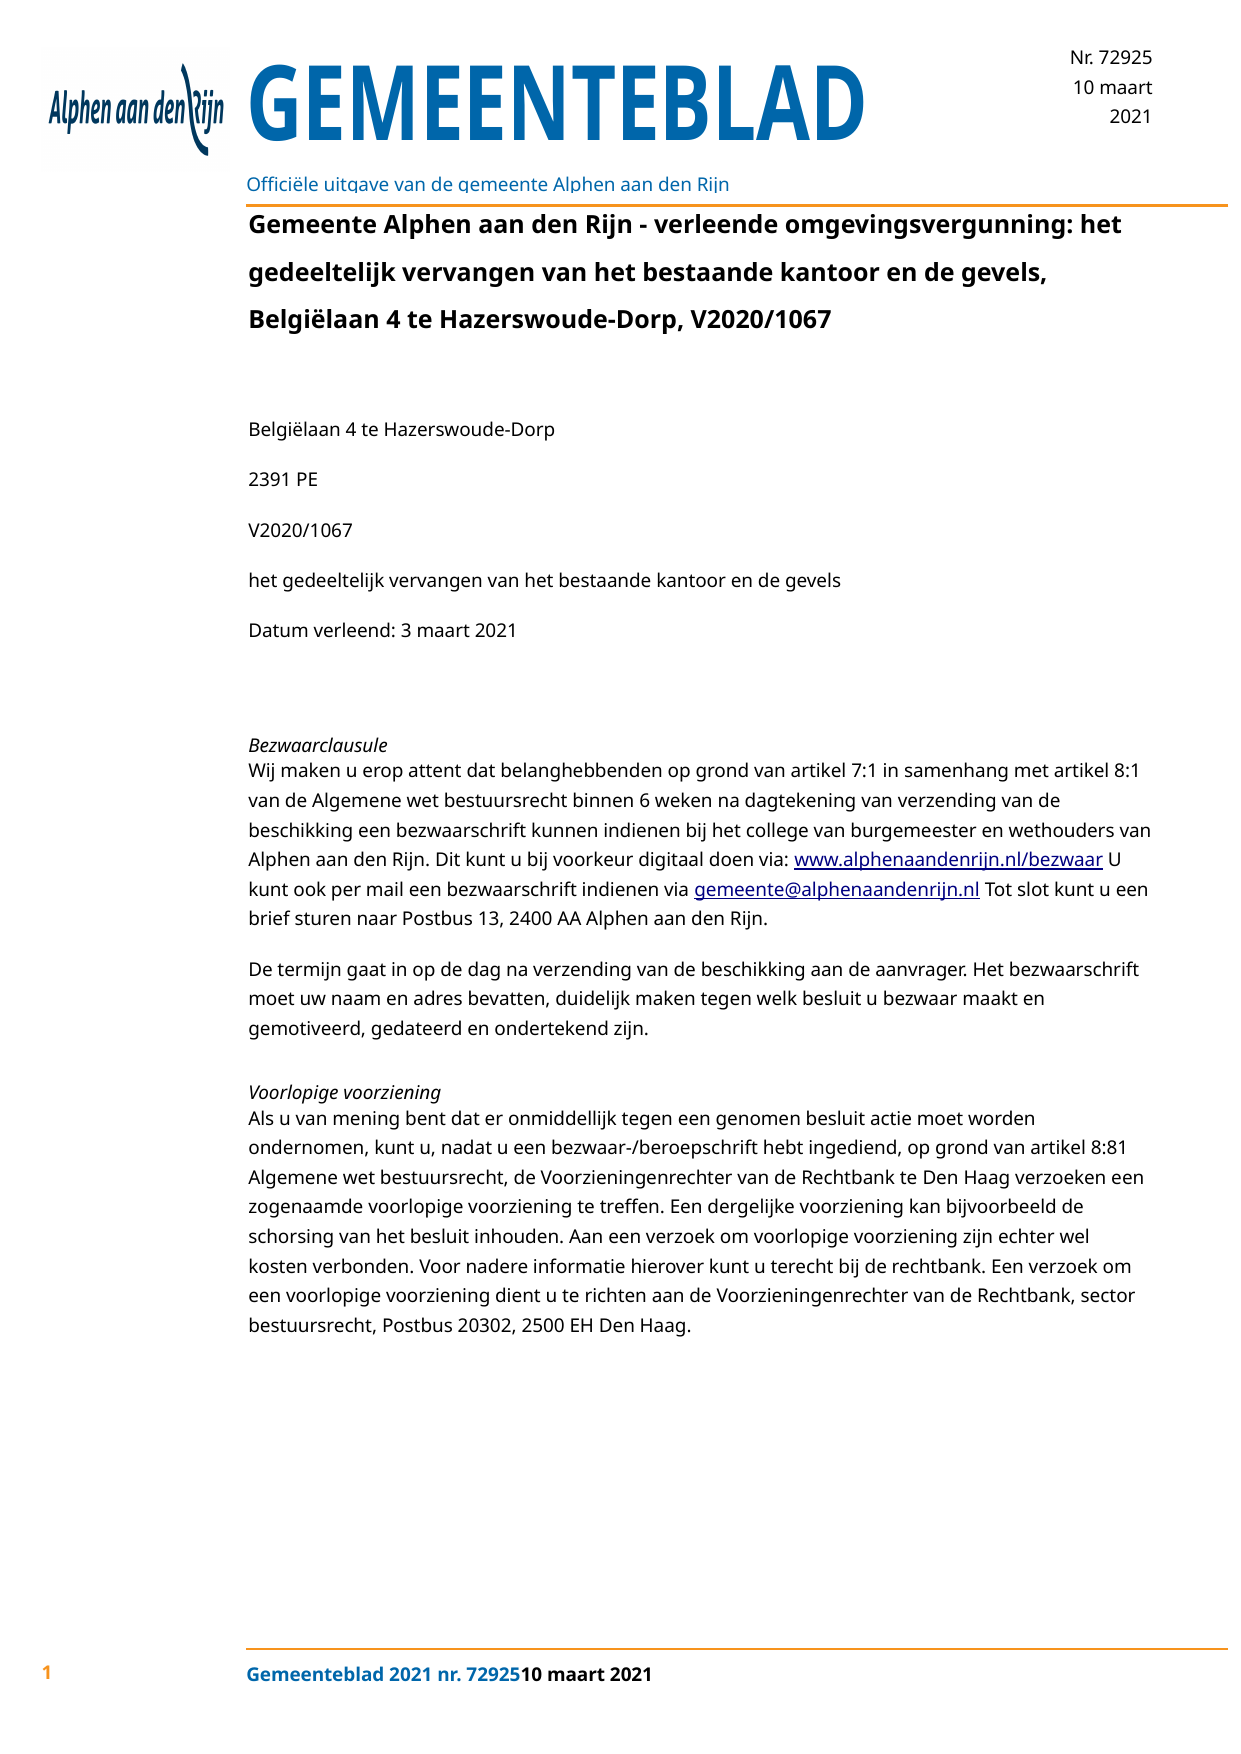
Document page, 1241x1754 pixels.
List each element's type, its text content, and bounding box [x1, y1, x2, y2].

text het gedeeltelijk vervangen van het bestaande kantoor en de gevels [248, 567, 1152, 593]
text V2020/1067 [248, 517, 1152, 542]
text Voorlopige voorziening [248, 1079, 1152, 1105]
text Bezwaarclausule [248, 732, 1152, 758]
text Belgiëlaan 4 te Hazerswoude-Dorp [248, 416, 1152, 442]
text Als u van mening bent dat er onmiddellijk tegen een genomen besluit actie moet worden ondernomen, kunt u, nadat u een bezwaar-/beroepschrift hebt ingediend, op grond van artikel 8:81 Algemene wet bestuursrecht, de Voorzieningenrechter van de Rechtbank te Den Haag verzoeken een zogenaamde voorlopige voorziening te treffen. Een dergelijke voorziening kan bijvoorbeeld de schorsing van het besluit inhouden. Aan een verzoek om voorlopige voorziening zijn echter wel kosten verbonden. Voor nadere informatie hierover kunt u terecht bij de rechtbank. Een verzoek om een voorlopige voorziening dient u te richten aan de Voorzieningenrechter van de Rechtbank, sector bestuursrecht, Postbus 20302, 2500 EH Den Haag. [248, 1105, 1152, 1338]
text Gemeente Alphen aan den Rijn - verleende omgevingsvergunning: het gedeeltelijk vervangen van het bestaande kantoor en de gevels, Belgiëlaan 4 te Hazerswoude-Dorp, V2020/1067 [248, 207, 1152, 336]
text De termijn gaat in op de dag na verzending van de beschikking aan de aanvrager. Het bezwaarschrift moet uw naam en adres bevatten, duidelijk maken tegen welk besluit u bezwaar maakt en gemotiveerd, gedateerd en ondertekend zijn. [248, 956, 1152, 1041]
text Wij maken u erop attent dat belanghebbenden op grond van artikel 7:1 in samenhang met artikel 8:1 van de Algemene wet bestuursrecht binnen 6 weken na dagtekening van verzending van de beschikking een bezwaarschrift kunnen indienen bij het college van burgemeester en wethouders van Alphen aan den Rijn. Dit kunt u bij voorkeur digitaal doen via: www.alphenaandenrijn.nl/bezwaar U kunt ook per mail een bezwaarschrift indienen via gemeente@alphenaandenrijn.nl Tot slot kunt u een brief sturen naar Postbus 13, 2400 AA Alphen aan den Rijn. [248, 758, 1152, 931]
picture [41, 47, 231, 172]
text 2391 PE [248, 466, 1152, 492]
text Datum verleend: 3 maart 2021 [248, 618, 1152, 643]
